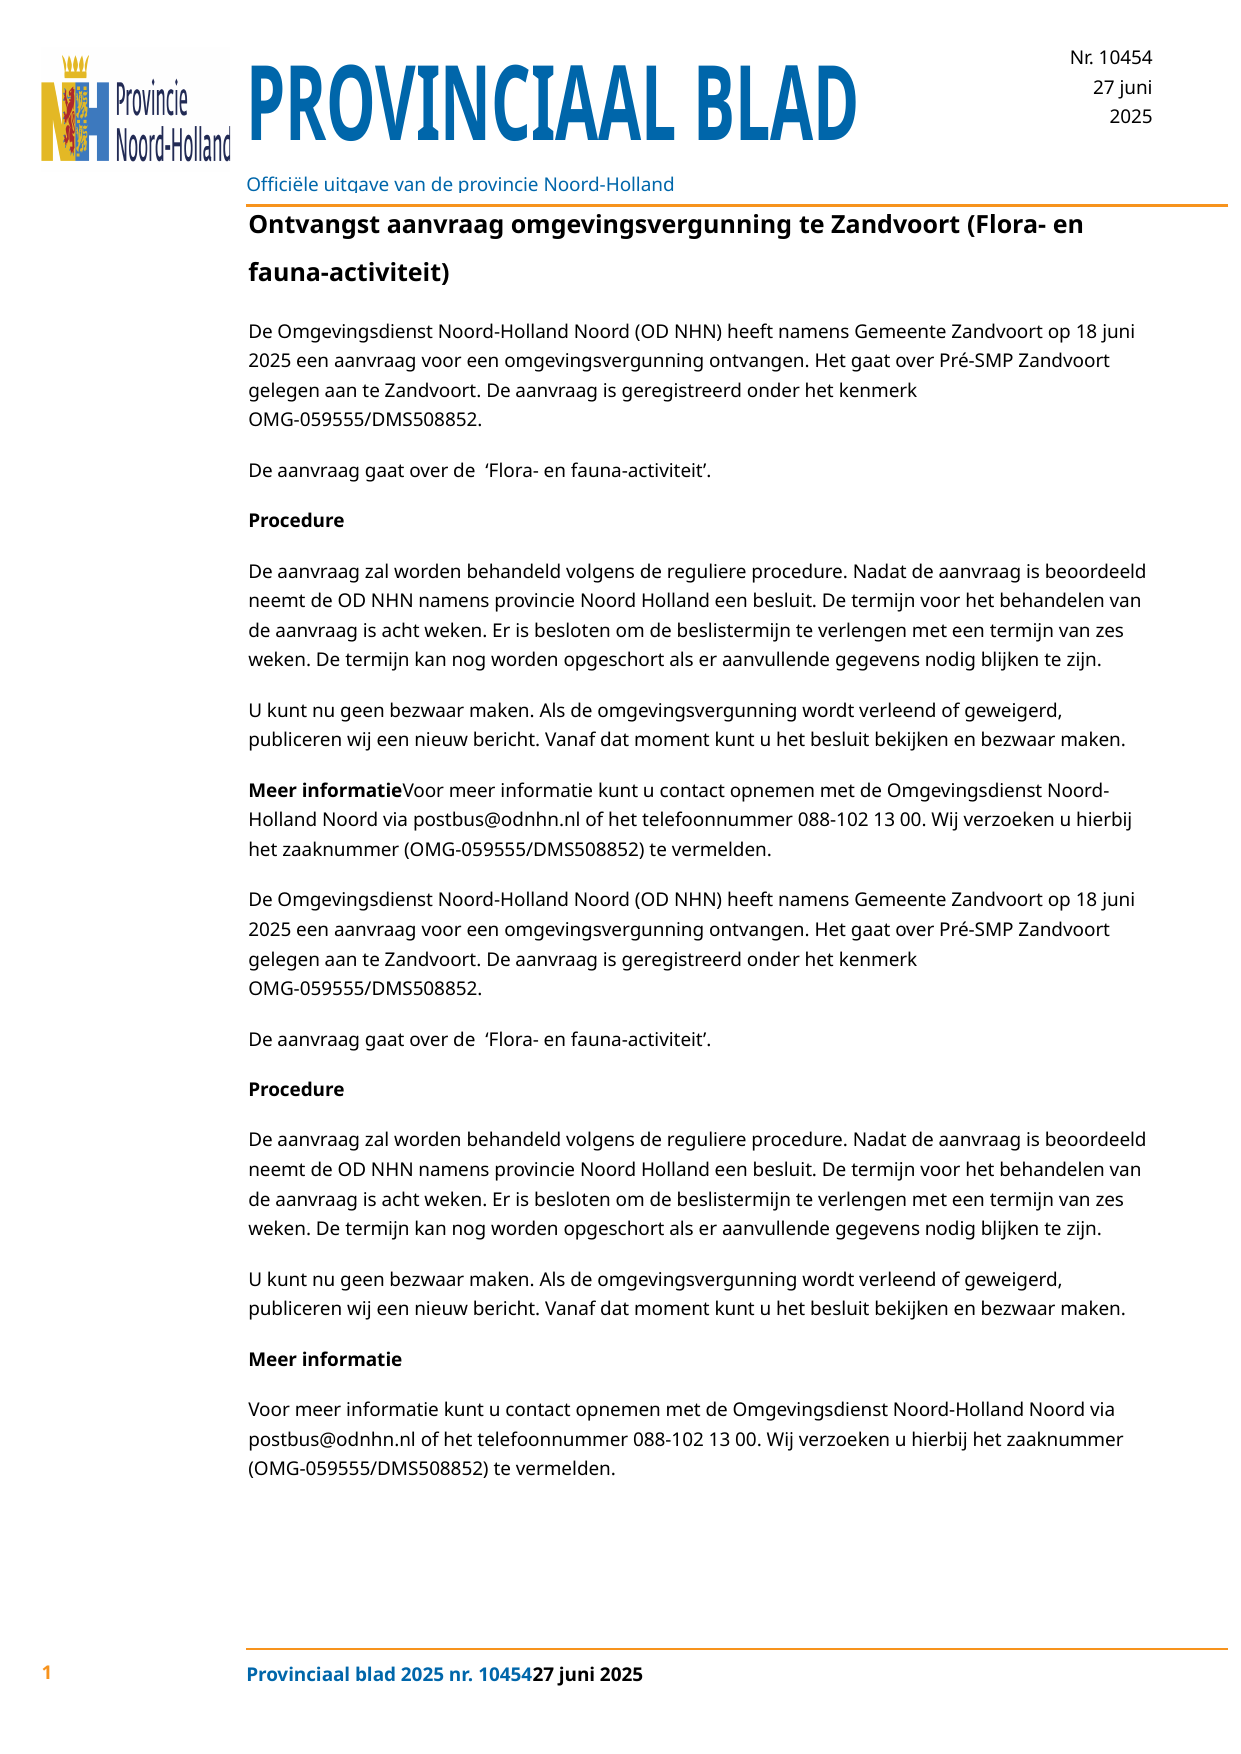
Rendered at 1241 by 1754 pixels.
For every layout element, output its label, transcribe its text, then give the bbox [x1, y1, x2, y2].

text De aanvraag gaat over de ‘Flora- en fauna-activiteit’. [248, 457, 1152, 483]
text Meer informatie [248, 1346, 1152, 1372]
text U kunt nu geen bezwaar maken. Als de omgevingsvergunning wordt verleend of geweigerd, publiceren wij een nieuw bericht. Vanaf dat moment kunt u het besluit bekijken en bezwaar maken. [248, 1266, 1152, 1321]
text De Omgevingsdienst Noord-Holland Noord (OD NHN) heeft namens Gemeente Zandvoort op 18 juni 2025 een aanvraag voor een omgevingsvergunning ontvangen. Het gaat over Pré-SMP Zandvoort gelegen aan te Zandvoort. De aanvraag is geregistreerd onder het kenmerk OMG-059555/DMS508852. [248, 887, 1152, 1001]
text De aanvraag gaat over de ‘Flora- en fauna-activiteit’. [248, 1026, 1152, 1052]
text U kunt nu geen bezwaar maken. Als de omgevingsvergunning wordt verleend of geweigerd, publiceren wij een nieuw bericht. Vanaf dat moment kunt u het besluit bekijken en bezwaar maken. [248, 697, 1152, 752]
text De aanvraag zal worden behandeld volgens de reguliere procedure. Nadat de aanvraag is beoordeeld neemt de OD NHN namens provincie Noord Holland een besluit. De termijn voor het behandelen van de aanvraag is acht weken. Er is besloten om de beslistermijn te verlengen met een termijn van zes weken. De termijn kan nog worden opgeschort als er aanvullende gegevens nodig blijken te zijn. [248, 558, 1152, 672]
text De aanvraag zal worden behandeld volgens de reguliere procedure. Nadat de aanvraag is beoordeeld neemt de OD NHN namens provincie Noord Holland een besluit. De termijn voor het behandelen van de aanvraag is acht weken. Er is besloten om de beslistermijn te verlengen met een termijn van zes weken. De termijn kan nog worden opgeschort als er aanvullende gegevens nodig blijken te zijn. [248, 1127, 1152, 1241]
text Ontvangst aanvraag omgevingsvergunning te Zandvoort (Flora- en fauna-activiteit) [248, 207, 1152, 288]
text Voor meer informatie kunt u contact opnemen met de Omgevingsdienst Noord-Holland Noord via postbus@odnhn.nl of het telefoonnummer 088-102 13 00. Wij verzoeken u hierbij het zaaknummer (OMG-059555/DMS508852) te vermelden. [248, 1396, 1152, 1481]
text Procedure [248, 507, 1152, 533]
text Procedure [248, 1076, 1152, 1102]
picture [41, 47, 231, 172]
text De Omgevingsdienst Noord-Holland Noord (OD NHN) heeft namens Gemeente Zandvoort op 18 juni 2025 een aanvraag voor een omgevingsvergunning ontvangen. Het gaat over Pré-SMP Zandvoort gelegen aan te Zandvoort. De aanvraag is geregistreerd onder het kenmerk OMG-059555/DMS508852. [248, 318, 1152, 432]
text Meer informatieVoor meer informatie kunt u contact opnemen met de Omgevingsdienst Noord-Holland Noord via postbus@odnhn.nl of het telefoonnummer 088-102 13 00. Wij verzoeken u hierbij het zaaknummer (OMG-059555/DMS508852) te vermelden. [248, 777, 1152, 862]
